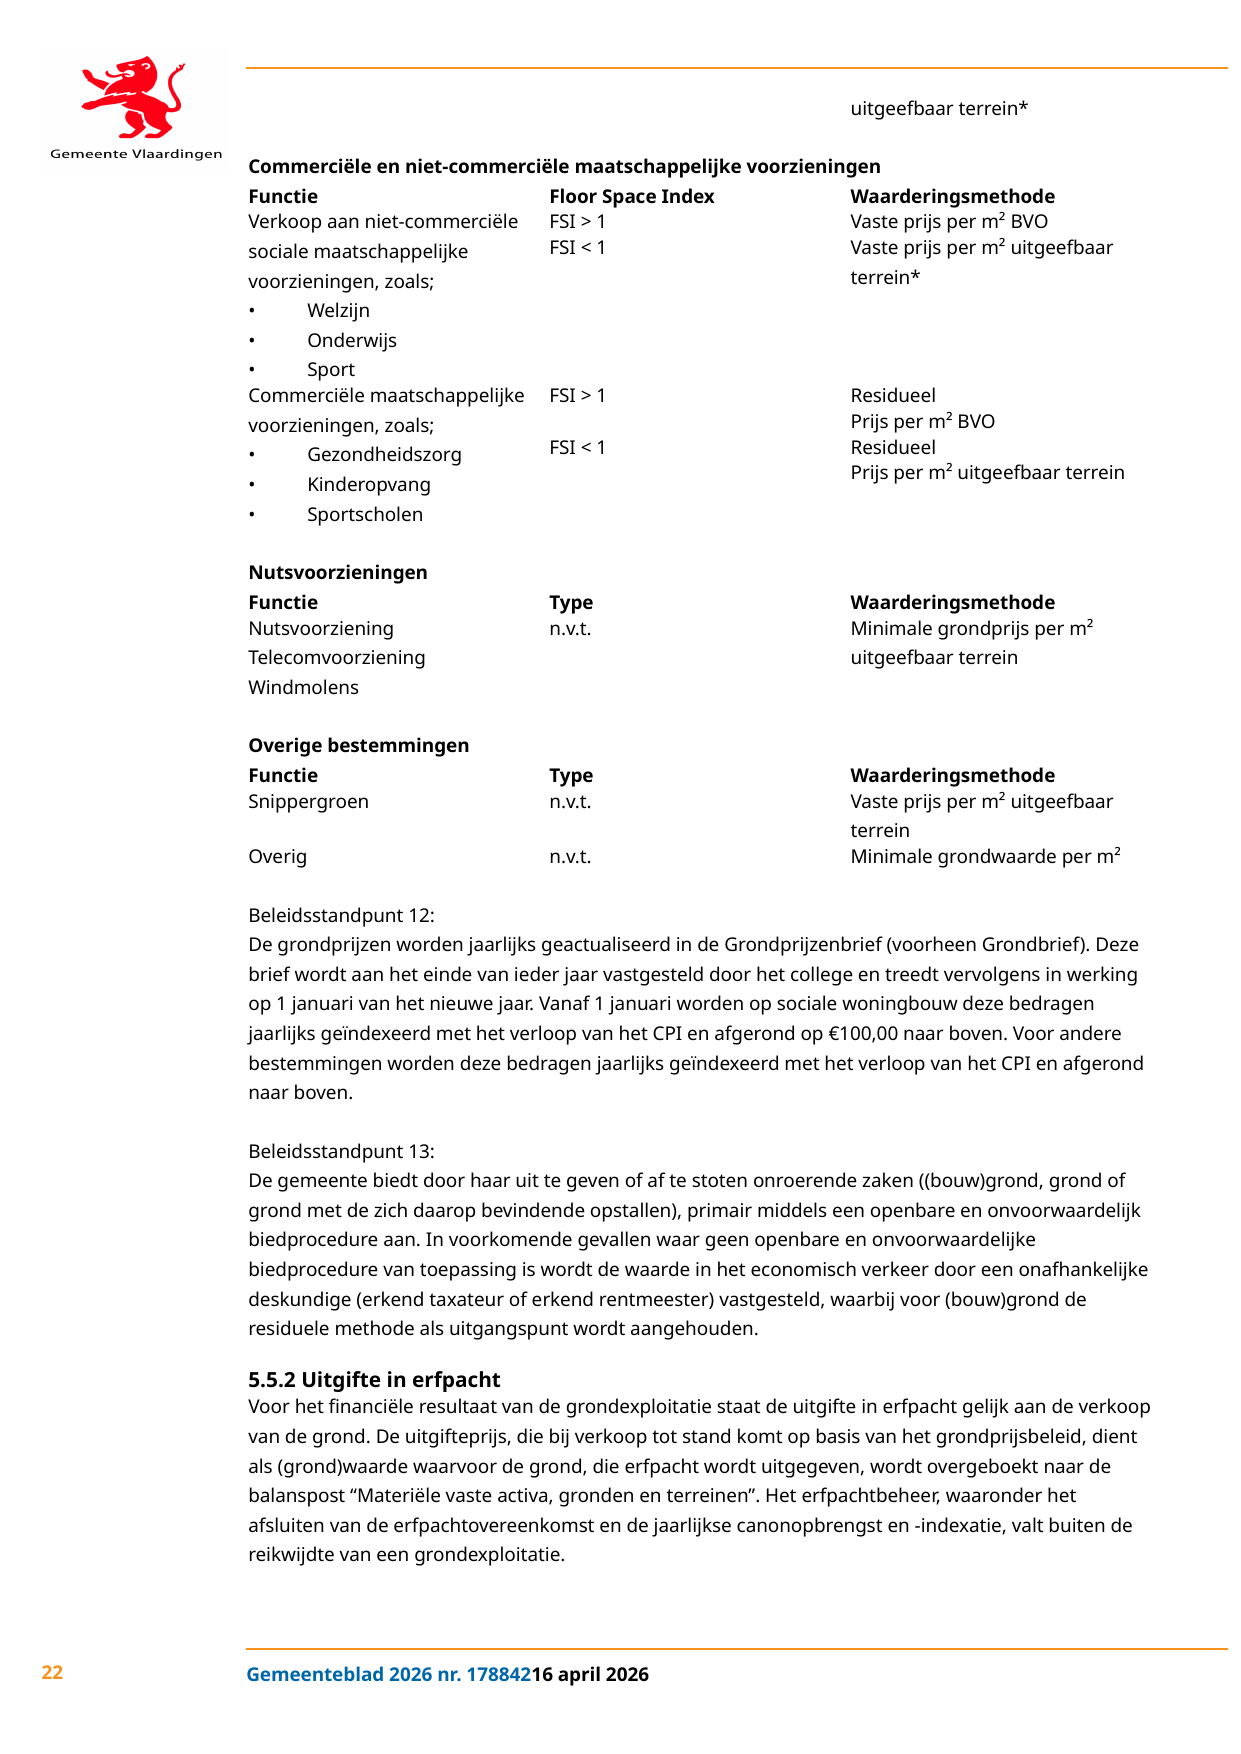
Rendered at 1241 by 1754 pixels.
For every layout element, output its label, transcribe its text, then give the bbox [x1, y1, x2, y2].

table_cell Vaste prijs per m² BVO [850, 209, 1152, 234]
table_header Functie [248, 762, 549, 788]
text Voor het financiële resultaat van de grondexploitatie staat de uitgifte in erfpacht gelijk aan de verkoop van de grond. De uitgifteprijs, die bij verkoop tot stand komt op basis van het grondprijsbeleid, dient als (grond)waarde waarvoor de grond, die erfpacht wordt uitgegeven, wordt overgeboekt naar de balanspost “Materiële vaste activa, gronden en terreinen”. Het erfpachtbeheer, waaronder het afsluiten van de erfpachtovereenkomst en de jaarlijkse canonopbrengst en -indexatie, valt buiten de reikwijdte van een grondexploitatie. [248, 1394, 1152, 1567]
table_header Floor Space Index [549, 183, 850, 209]
table_header Functie [248, 589, 549, 615]
table_cell Minimale grondwaarde per m² [850, 843, 1152, 869]
table_header Functie [248, 183, 549, 209]
text 5.5.2 Uitgifte in erfpacht [248, 1365, 1152, 1394]
table_cell Vaste prijs per m² uitgeefbaar terrein* [850, 235, 1152, 382]
table_header Type [549, 589, 850, 615]
table_cell n.v.t. [549, 615, 850, 699]
table_cell FSI < 1 [549, 434, 850, 526]
table_cell Prijs per m² BVO [850, 408, 1152, 434]
table_cell Verkoop aan niet-commerciële sociale maatschappelijke voorzieningen, zoals; Welzijn Onderwijs Sport [248, 209, 549, 382]
table_cell FSI > 1 [549, 209, 850, 234]
table_cell [549, 95, 850, 121]
table_cell FSI < 1 [549, 235, 850, 382]
table_cell Residueel [850, 383, 1152, 408]
picture [41, 47, 231, 172]
table_cell [248, 95, 549, 121]
table_cell Minimale grondprijs per m² uitgeefbaar terrein [850, 615, 1152, 699]
text Commerciële en niet-commerciële maatschappelijke voorzieningen [248, 153, 1152, 179]
table_cell FSI > 1 [549, 383, 850, 434]
table_header Waarderingsmethode [850, 183, 1152, 209]
table_header Type [549, 762, 850, 788]
table_cell Commerciële maatschappelijke voorzieningen, zoals; Gezondheidszorg Kinderopvang Sportscholen [248, 383, 549, 526]
table_cell n.v.t. [549, 843, 850, 869]
text Nutsvoorzieningen [248, 559, 1152, 585]
table_cell Overig [248, 843, 549, 869]
table_cell n.v.t. [549, 788, 850, 843]
table_cell Vaste prijs per m² uitgeefbaar terrein [850, 788, 1152, 843]
table_cell Nutsvoorziening Telecomvoorziening Windmolens [248, 615, 549, 699]
table_cell Residueel [850, 434, 1152, 459]
table_header Waarderingsmethode [850, 589, 1152, 615]
table_cell Snippergroen [248, 788, 549, 843]
table_header Beleidsstandpunt 12: De grondprijzen worden jaarlijks geactualiseerd in de Grondprijzenbrief (voorheen Grondbrief). Deze brief wordt aan het einde van ieder jaar vastgesteld door het college en treedt vervolgens in werking op 1 januari van het nieuwe jaar. Vanaf 1 januari worden op sociale woningbouw deze bedragen jaarlijks geïndexeerd met het verloop van het CPI en afgerond op €100,00 naar boven. Voor andere bestemmingen worden deze bedragen jaarlijks geïndexeerd met het verloop van het CPI en afgerond naar boven. [248, 902, 1152, 1105]
table_header Waarderingsmethode [850, 762, 1152, 788]
table_cell uitgeefbaar terrein* [850, 95, 1152, 121]
text Overige bestemmingen [248, 732, 1152, 758]
table_header Beleidsstandpunt 13: De gemeente biedt door haar uit te geven of af te stoten onroerende zaken ((bouw)grond, grond of grond met de zich daarop bevindende opstallen), primair middels een openbare en onvoorwaardelijk biedprocedure aan. In voorkomende gevallen waar geen openbare en onvoorwaardelijke biedprocedure van toepassing is wordt de waarde in het economisch verkeer door een onafhankelijke deskundige (erkend taxateur of erkend rentmeester) vastgesteld, waarbij voor (bouw)grond de residuele methode als uitgangspunt wordt aangehouden. [248, 1138, 1152, 1341]
table_cell Prijs per m² uitgeefbaar terrein [850, 460, 1152, 526]
